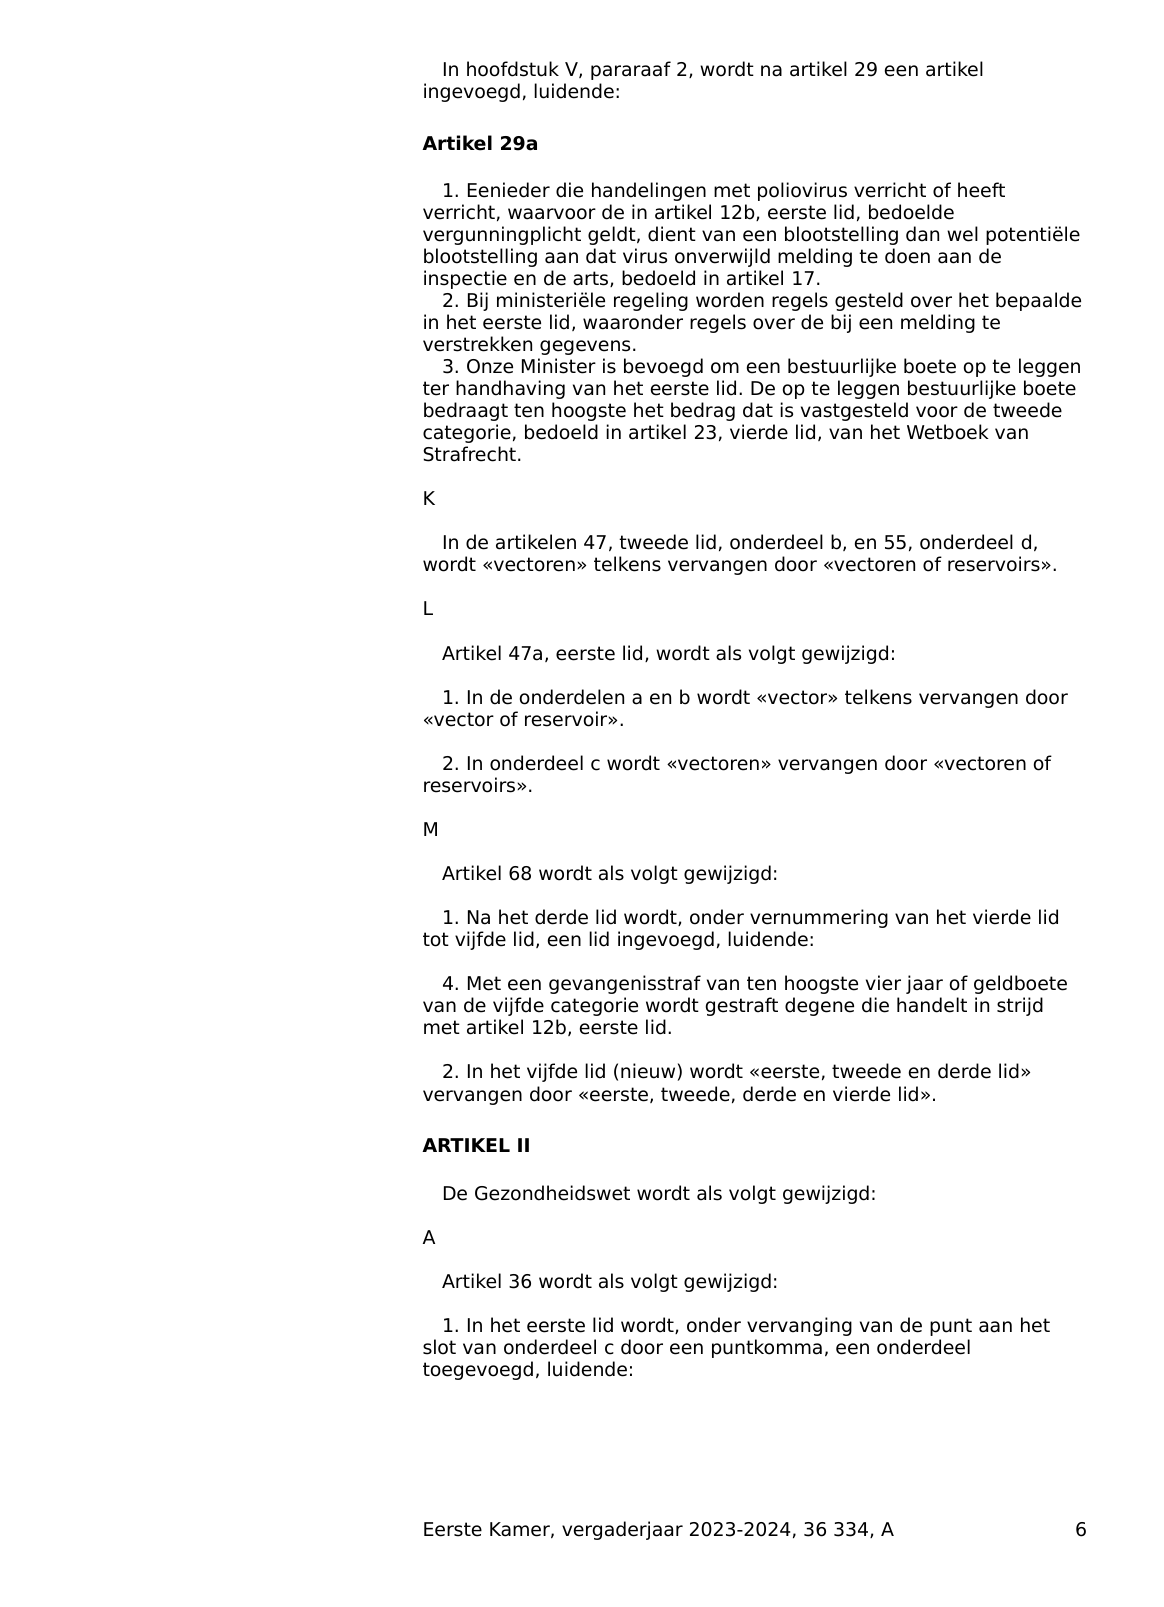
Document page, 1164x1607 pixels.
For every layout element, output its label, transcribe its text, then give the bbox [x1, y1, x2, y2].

text In hoofdstuk V, pararaaf 2, wordt na artikel 29 een artikel ingevoegd, luidende: [422, 59, 1087, 103]
subtitle Artikel 29a [422, 133, 1087, 155]
text 1. Eenieder die handelingen met poliovirus verricht of heeft verricht, waarvoor de in artikel 12b, eerste lid, bedoelde vergunningplicht geldt, dient van een blootstelling dan wel potentiële blootstelling aan dat virus onverwijld melding te doen aan de inspectie en de arts, bedoeld in artikel 17. [422, 180, 1087, 290]
text 2. In onderdeel c wordt «vectoren» vervangen door «vectoren of reservoirs». [422, 753, 1087, 797]
text Artikel 68 wordt als volgt gewijzigd: [422, 863, 1087, 885]
text 2. In het vijfde lid (nieuw) wordt «eerste, tweede en derde lid» vervangen door «eerste, tweede, derde en vierde lid». [422, 1061, 1087, 1105]
text M [422, 819, 1087, 841]
text K [422, 488, 1087, 510]
text In de artikelen 47, tweede lid, onderdeel b, en 55, onderdeel d, wordt «vectoren» telkens vervangen door «vectoren of reservoirs». [422, 532, 1087, 576]
text 4. Met een gevangenisstraf van ten hoogste vier jaar of geldboete van de vijfde categorie wordt gestraft degene die handelt in strijd met artikel 12b, eerste lid. [422, 973, 1087, 1039]
text Artikel 36 wordt als volgt gewijzigd: [422, 1271, 1087, 1293]
text De Gezondheidswet wordt als volgt gewijzigd: [422, 1182, 1087, 1204]
text 3. Onze Minister is bevoegd om een bestuurlijke boete op te leggen ter handhaving van het eerste lid. De op te leggen bestuurlijke boete bedraagt ten hoogste het bedrag dat is vastgesteld voor de tweede categorie, bedoeld in artikel 23, vierde lid, van het Wetboek van Strafrecht. [422, 356, 1087, 466]
subtitle ARTIKEL II [422, 1135, 1087, 1157]
text 1. Na het derde lid wordt, onder vernummering van het vierde lid tot vijfde lid, een lid ingevoegd, luidende: [422, 907, 1087, 951]
text 1. In de onderdelen a en b wordt «vector» telkens vervangen door «vector of reservoir». [422, 687, 1087, 731]
text A [422, 1227, 1087, 1248]
text L [422, 598, 1087, 620]
text 2. Bij ministeriële regeling worden regels gesteld over het bepaalde in het eerste lid, waaronder regels over de bij een melding te verstrekken gegevens. [422, 290, 1087, 356]
text Artikel 47a, eerste lid, wordt als volgt gewijzigd: [422, 642, 1087, 664]
text 1. In het eerste lid wordt, onder vervanging van de punt aan het slot van onderdeel c door een puntkomma, een onderdeel toegevoegd, luidende: [422, 1315, 1087, 1381]
